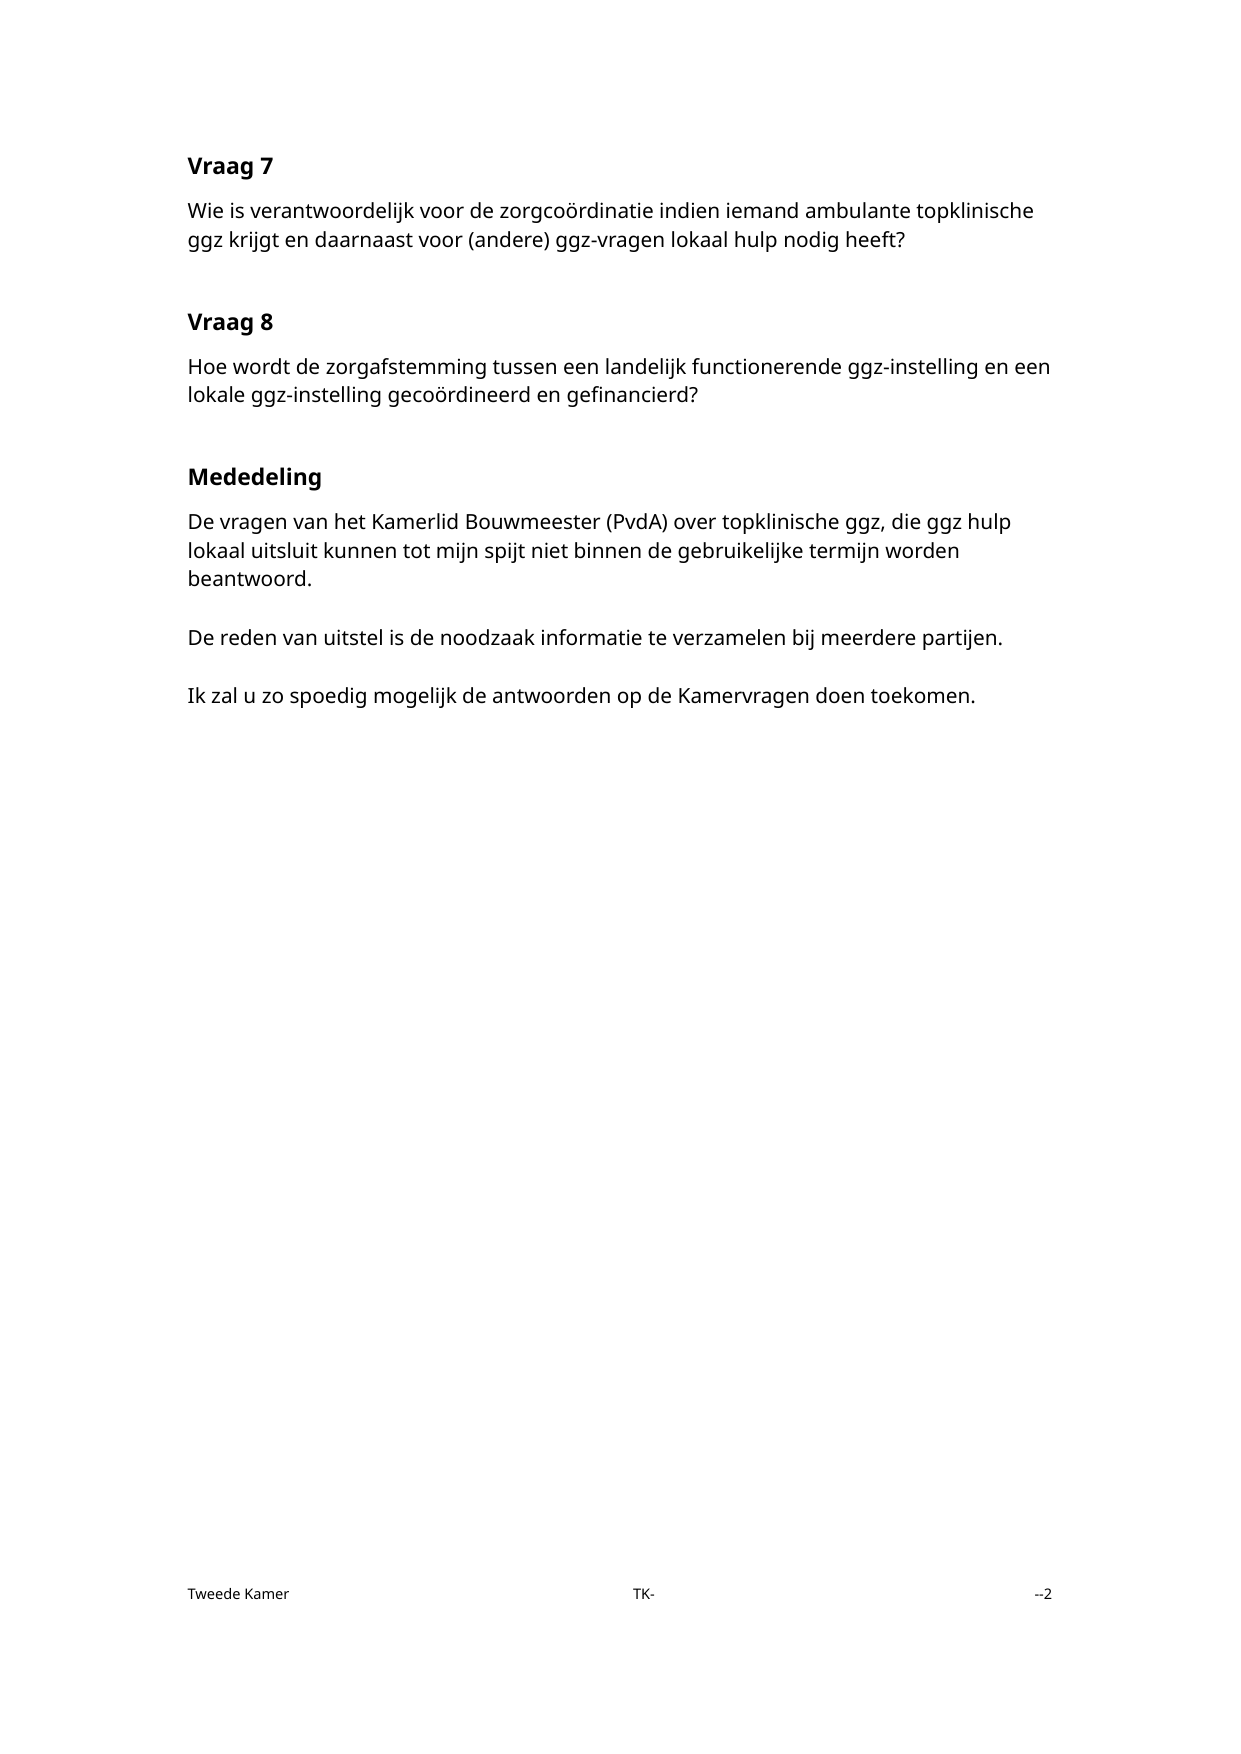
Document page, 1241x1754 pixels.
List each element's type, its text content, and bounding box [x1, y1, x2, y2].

text Wie is verantwoordelijk voor de zorgcoördinatie indien iemand ambulante topklinische ggz krijgt en daarnaast voor (andere) ggz-vragen lokaal hulp nodig heeft? [187, 196, 1053, 253]
text Hoe wordt de zorgafstemming tussen een landelijk functionerende ggz-instelling en een lokale ggz-instelling gecoördineerd en gefinancierd? [187, 352, 1053, 409]
subtitle Mededeling [187, 461, 1053, 492]
subtitle Vraag 8 [187, 306, 1053, 337]
subtitle Vraag 7 [187, 150, 1053, 181]
text Ik zal u zo spoedig mogelijk de antwoorden op de Kamervragen doen toekomen. [187, 681, 1053, 710]
text De vragen van het Kamerlid Bouwmeester (PvdA) over topklinische ggz, die ggz hulp lokaal uitsluit kunnen tot mijn spijt niet binnen de gebruikelijke termijn worden beantwoord. [187, 507, 1053, 593]
text De reden van uitstel is de noodzaak informatie te verzamelen bij meerdere partijen. [187, 623, 1053, 651]
